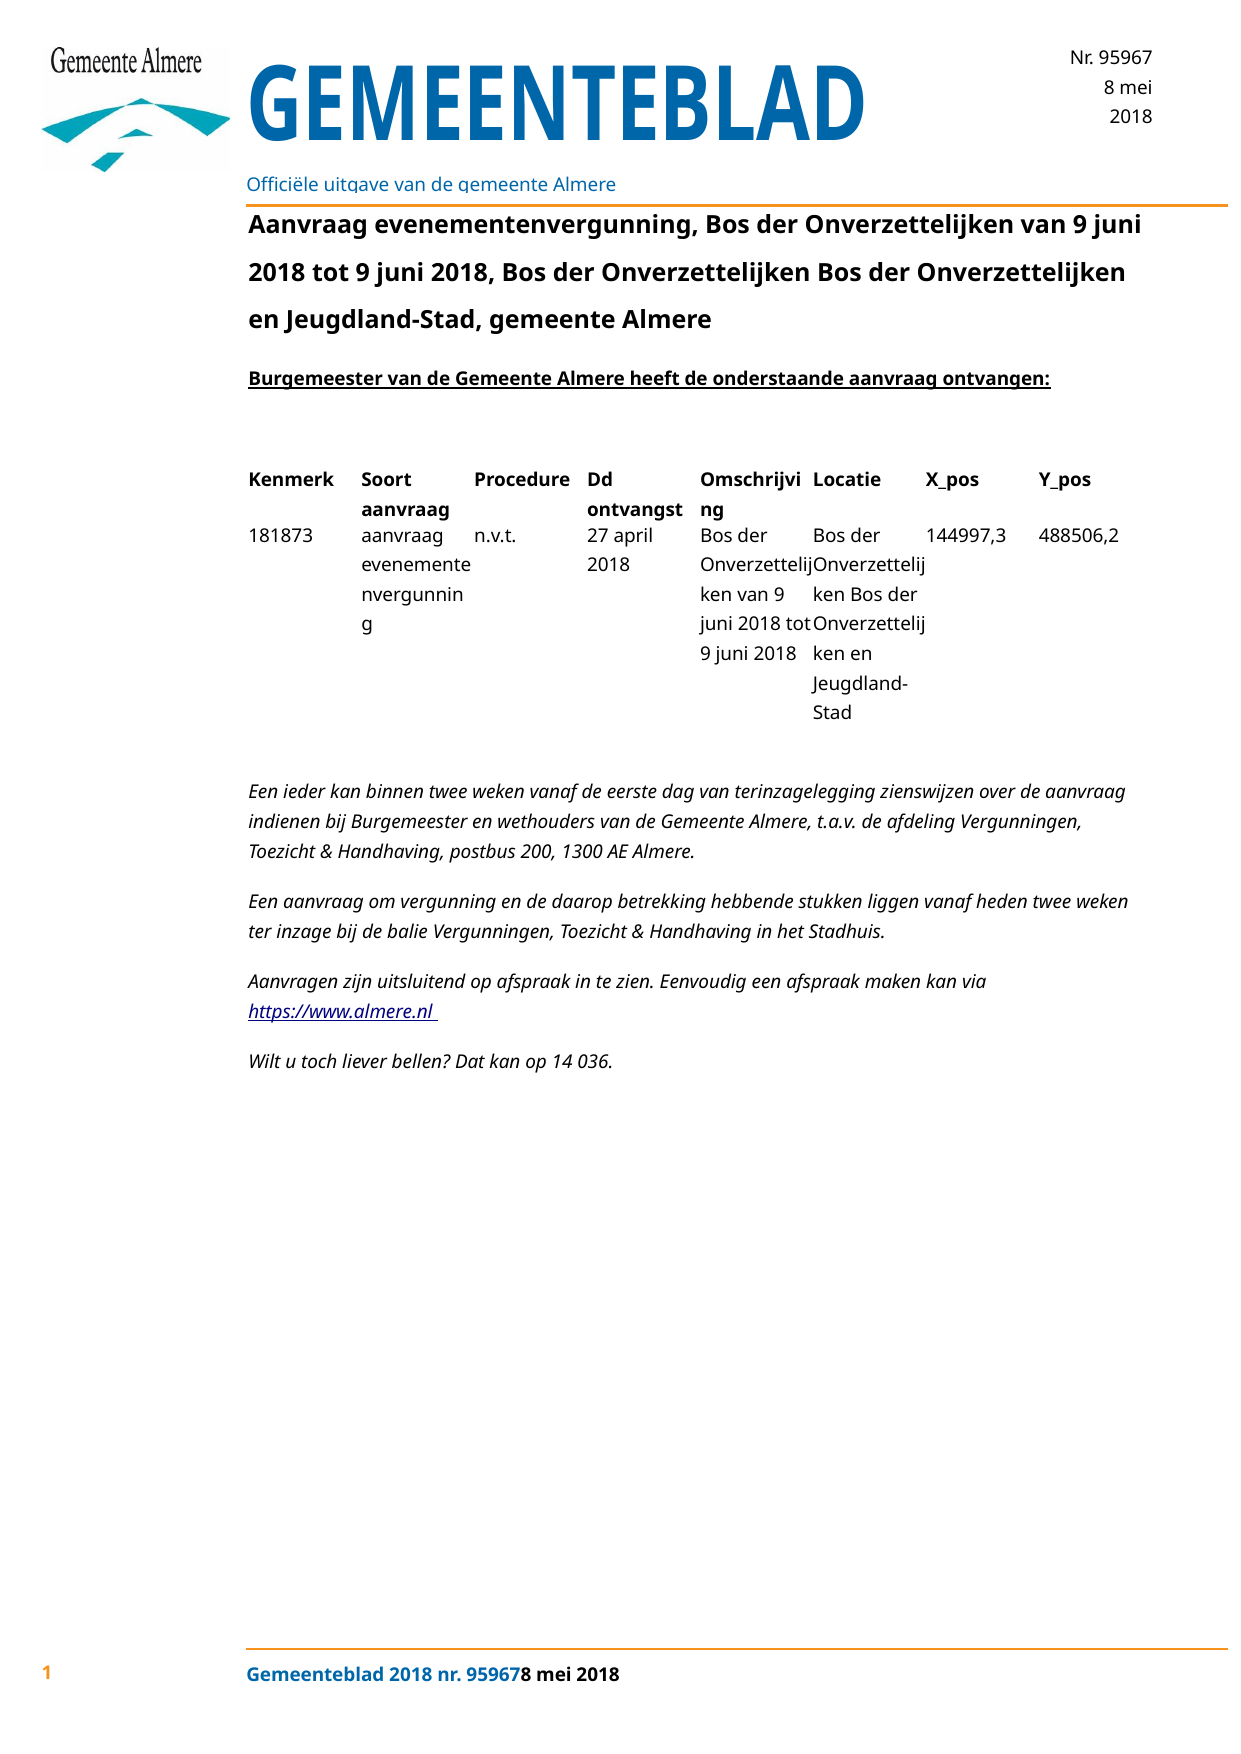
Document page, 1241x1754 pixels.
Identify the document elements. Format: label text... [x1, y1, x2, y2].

table_header Procedure [474, 466, 587, 522]
table_header Soort aanvraag [361, 466, 474, 522]
picture [41, 47, 231, 172]
text Een aanvraag om vergunning en de daarop betrekking hebbende stukken liggen vanaf heden twee weken ter inzage bij de balie Vergunningen, Toezicht & Handhaving in het Stadhuis. [248, 888, 1152, 943]
table_cell Bos der Onverzettelijken Bos der Onverzettelijken en Jeugdland-Stad [813, 522, 926, 725]
table_cell 144997,3 [926, 522, 1038, 725]
table_cell n.v.t. [474, 522, 587, 725]
text Aanvraag evenementenvergunning, Bos der Onverzettelijken van 9 juni 2018 tot 9 juni 2018, Bos der Onverzettelijken Bos der Onverzettelijken en Jeugdland-Stad, gemeente Almere [248, 207, 1152, 336]
table_cell 27 april 2018 [587, 522, 700, 725]
table_header Omschrijving [700, 466, 813, 522]
table_header X_pos [926, 466, 1038, 522]
text Wilt u toch liever bellen? Dat kan op 14 036. [248, 1048, 1152, 1074]
table_header Kenmerk [248, 466, 361, 522]
text Burgemeester van de Gemeente Almere heeft de onderstaande aanvraag ontvangen: [248, 366, 1152, 391]
table_cell 488506,2 [1039, 522, 1152, 725]
table_cell aanvraag evenementenvergunning [361, 522, 474, 725]
table_header Y_pos [1039, 466, 1152, 522]
table_cell 181873 [248, 522, 361, 725]
table_header Dd ontvangst [587, 466, 700, 522]
text Aanvragen zijn uitsluitend op afspraak in te zien. Eenvoudig een afspraak maken kan via https://www.almere.nl [248, 968, 1152, 1023]
table_header Locatie [813, 466, 926, 522]
table_cell Bos der Onverzettelijken van 9 juni 2018 tot 9 juni 2018 [700, 522, 813, 725]
text Een ieder kan binnen twee weken vanaf de eerste dag van terinzagelegging zienswijzen over de aanvraag indienen bij Burgemeester en wethouders van de Gemeente Almere, t.a.v. de afdeling Vergunningen, Toezicht & Handhaving, postbus 200, 1300 AE Almere. [248, 779, 1152, 863]
